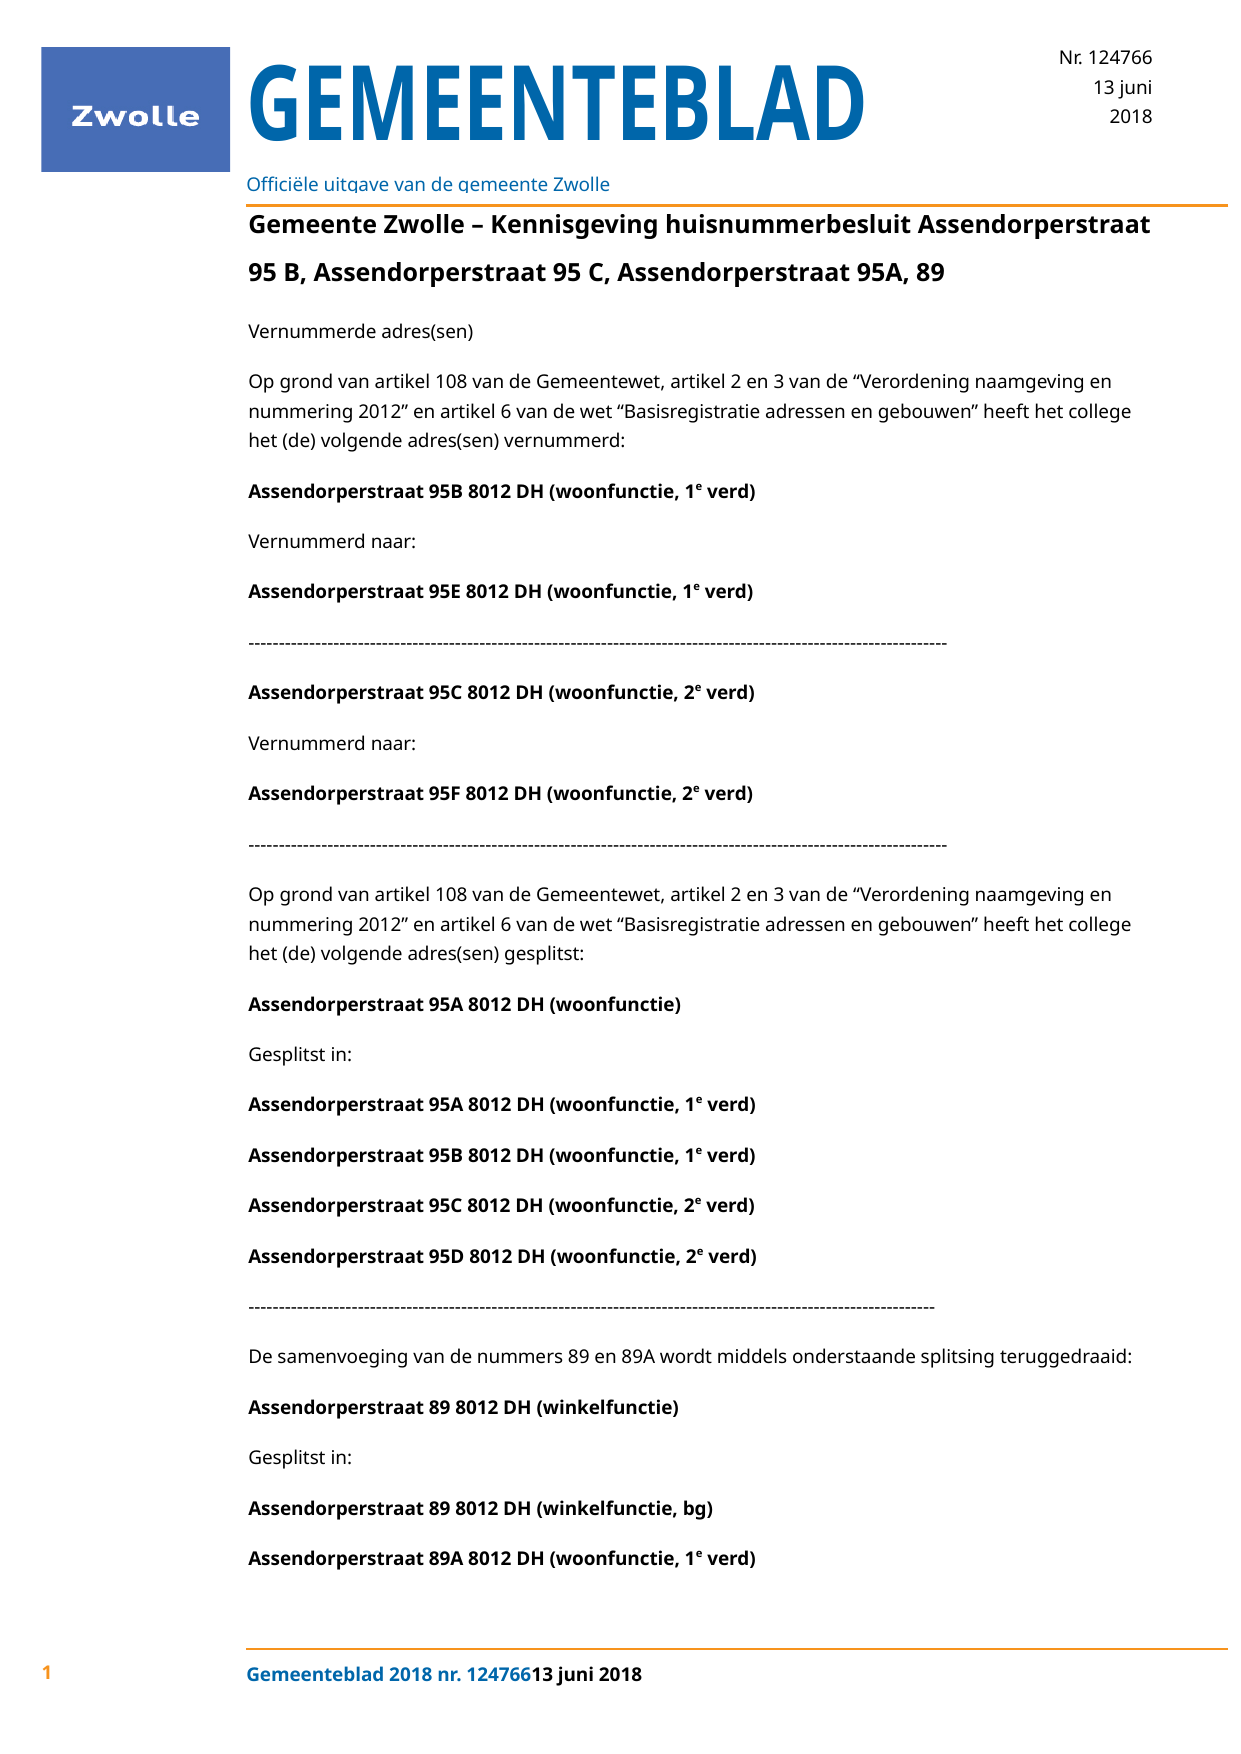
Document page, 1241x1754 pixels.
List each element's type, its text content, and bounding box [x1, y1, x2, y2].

text Assendorperstraat 95D 8012 DH (woonfunctie, 2e verd) [248, 1243, 1152, 1269]
text Op grond van artikel 108 van de Gemeentewet, artikel 2 en 3 van de “Verordening naamgeving en nummering 2012” en artikel 6 van de wet “Basisregistratie adressen en gebouwen” heeft het college het (de) volgende adres(sen) vernummerd: [248, 368, 1152, 453]
text Assendorperstraat 89 8012 DH (winkelfunctie, bg) [248, 1495, 1152, 1521]
text Assendorperstraat 95C 8012 DH (woonfunctie, 2e verd) [248, 679, 1152, 705]
text Assendorperstraat 95A 8012 DH (woonfunctie) [248, 991, 1152, 1017]
text De samenvoeging van de nummers 89 en 89A wordt middels onderstaande splitsing teruggedraaid: [248, 1344, 1152, 1369]
text Assendorperstraat 89 8012 DH (winkelfunctie) [248, 1394, 1152, 1420]
text Gesplitst in: [248, 1041, 1152, 1067]
text Assendorperstraat 95B 8012 DH (woonfunctie, 1e verd) [248, 1142, 1152, 1168]
text Vernummerde adres(sen) [248, 318, 1152, 344]
text ----------------------------------------------------------------------------------------------------------------- [248, 1293, 1152, 1319]
text ------------------------------------------------------------------------------------------------------------------- [248, 831, 1152, 857]
text Assendorperstraat 95B 8012 DH (woonfunctie, 1e verd) [248, 478, 1152, 504]
text Gemeente Zwolle – Kennisgeving huisnummerbesluit Assendorperstraat 95 B, Assendorperstraat 95 C, Assendorperstraat 95A, 89 [248, 207, 1152, 288]
text Assendorperstraat 89A 8012 DH (woonfunctie, 1e verd) [248, 1545, 1152, 1571]
picture [41, 47, 231, 172]
text Assendorperstraat 95F 8012 DH (woonfunctie, 2e verd) [248, 780, 1152, 806]
text Gesplitst in: [248, 1444, 1152, 1470]
text Assendorperstraat 95A 8012 DH (woonfunctie, 1e verd) [248, 1092, 1152, 1117]
text Vernummerd naar: [248, 730, 1152, 756]
text ------------------------------------------------------------------------------------------------------------------- [248, 629, 1152, 655]
text Assendorperstraat 95E 8012 DH (woonfunctie, 1e verd) [248, 579, 1152, 604]
text Op grond van artikel 108 van de Gemeentewet, artikel 2 en 3 van de “Verordening naamgeving en nummering 2012” en artikel 6 van de wet “Basisregistratie adressen en gebouwen” heeft het college het (de) volgende adres(sen) gesplitst: [248, 881, 1152, 966]
text Vernummerd naar: [248, 528, 1152, 554]
text Assendorperstraat 95C 8012 DH (woonfunctie, 2e verd) [248, 1192, 1152, 1218]
